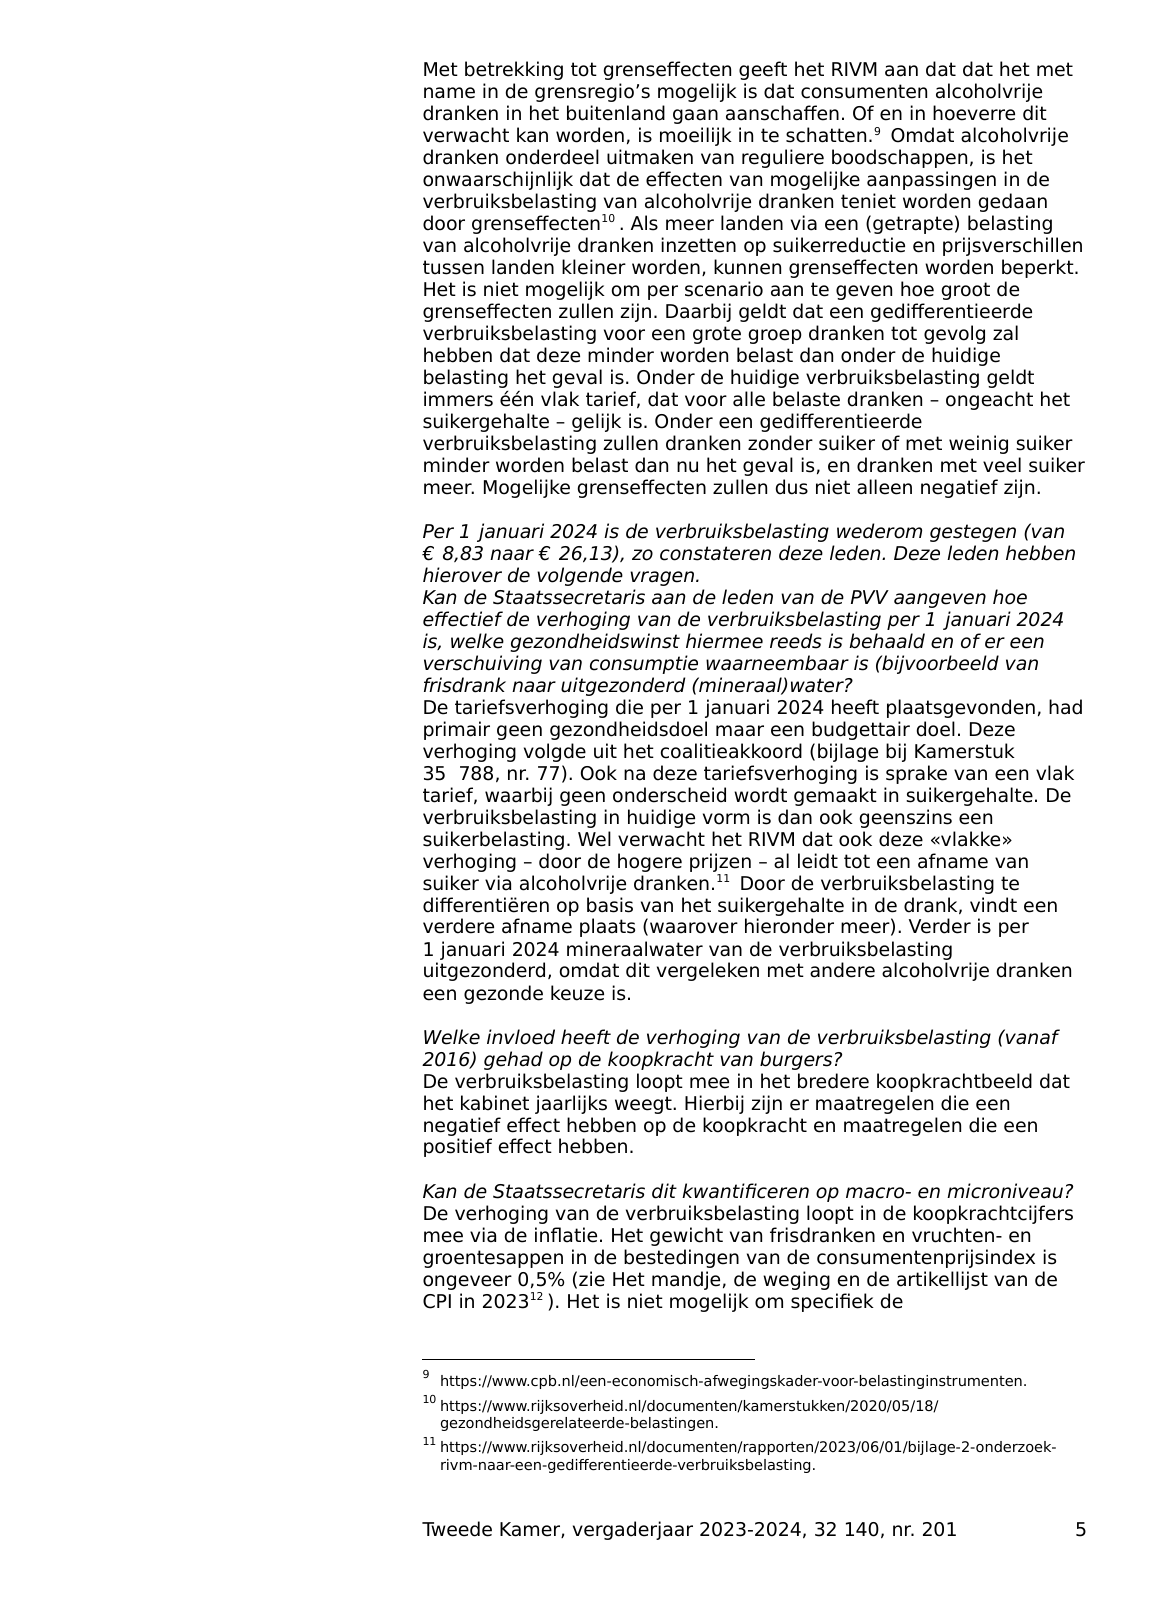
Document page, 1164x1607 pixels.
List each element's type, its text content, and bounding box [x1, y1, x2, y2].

text Per 1 januari 2024 is de verbruiksbelasting wederom gestegen (van € 8,83 naar € 26,13), zo constateren deze leden. Deze leden hebben hierover de volgende vragen. [422, 521, 1087, 587]
text Kan de Staatssecretaris aan de leden van de PVV aangeven hoe effectief de verhoging van de verbruiksbelasting per 1 januari 2024 is, welke gezondheidswinst hiermee reeds is behaald en of er een verschuiving van consumptie waarneembaar is (bijvoorbeeld van frisdrank naar uitgezonderd (mineraal)water? [422, 587, 1087, 697]
text https://www.cpb.nl/een-economisch-afwegingskader-voor-belastinginstrumenten. [422, 1368, 1087, 1391]
text De tariefsverhoging die per 1 januari 2024 heeft plaatsgevonden, had primair geen gezondheidsdoel maar een budgettair doel. Deze verhoging volgde uit het coalitieakkoord (bijlage bij Kamerstuk 35 788, nr. 77). Ook na deze tariefsverhoging is sprake van een vlak tarief, waarbij geen onderscheid wordt gemaakt in suikergehalte. De verbruiksbelasting in huidige vorm is dan ook geenszins een suikerbelasting. Wel verwacht het RIVM dat ook deze «vlakke» verhoging – door de hogere prijzen – al leidt tot een afname van suiker via alcoholvrije dranken. Door de verbruiksbelasting te differentiëren op basis van het suikergehalte in de drank, vindt een verdere afname plaats (waarover hieronder meer). Verder is per 1 januari 2024 mineraalwater van de verbruiksbelasting uitgezonderd, omdat dit vergeleken met andere alcoholvrije dranken een gezonde keuze is. [422, 697, 1087, 1004]
text Kan de Staatssecretaris dit kwantificeren op macro- en microniveau? [422, 1181, 1087, 1203]
text Met betrekking tot grenseffecten geeft het RIVM aan dat dat het met name in de grensregio’s mogelijk is dat consumenten alcoholvrije dranken in het buitenland gaan aanschaffen. Of en in hoeverre dit verwacht kan worden, is moeilijk in te schatten. Omdat alcoholvrije dranken onderdeel uitmaken van reguliere boodschappen, is het onwaarschijnlijk dat de effecten van mogelijke aanpassingen in de verbruiksbelasting van alcoholvrije dranken teniet worden gedaan door grenseffecten. Als meer landen via een (getrapte) belasting van alcoholvrije dranken inzetten op suikerreductie en prijsverschillen tussen landen kleiner worden, kunnen grenseffecten worden beperkt. Het is niet mogelijk om per scenario aan te geven hoe groot de grenseffecten zullen zijn. Daarbij geldt dat een gedifferentieerde verbruiksbelasting voor een grote groep dranken tot gevolg zal hebben dat deze minder worden belast dan onder de huidige belasting het geval is. Onder de huidige verbruiksbelasting geldt immers één vlak tarief, dat voor alle belaste dranken – ongeacht het suikergehalte – gelijk is. Onder een gedifferentieerde verbruiksbelasting zullen dranken zonder suiker of met weinig suiker minder worden belast dan nu het geval is, en dranken met veel suiker meer. Mogelijke grenseffecten zullen dus niet alleen negatief zijn. [422, 59, 1087, 499]
text https://www.rijksoverheid.nl/documenten/kamerstukken/2020/05/18/gezondheidsgerelateerde-belastingen. [422, 1393, 1087, 1432]
text De verhoging van de verbruiksbelasting loopt in de koopkrachtcijfers mee via de inflatie. Het gewicht van frisdranken en vruchten- en groentesappen in de bestedingen van de consumentenprijsindex is ongeveer 0,5% (zie Het mandje, de weging en de artikellijst van de CPI in 2023). Het is niet mogelijk om specifiek de [422, 1203, 1087, 1312]
text https://www.rijksoverheid.nl/documenten/rapporten/2023/06/01/bijlage-2-onderzoek-rivm-naar-een-gedifferentieerde-verbruiksbelasting. [422, 1435, 1087, 1474]
text Welke invloed heeft de verhoging van de verbruiksbelasting (vanaf 2016) gehad op de koopkracht van burgers? [422, 1027, 1087, 1071]
text De verbruiksbelasting loopt mee in het bredere koopkrachtbeeld dat het kabinet jaarlijks weegt. Hierbij zijn er maatregelen die een negatief effect hebben op de koopkracht en maatregelen die een positief effect hebben. [422, 1071, 1087, 1158]
